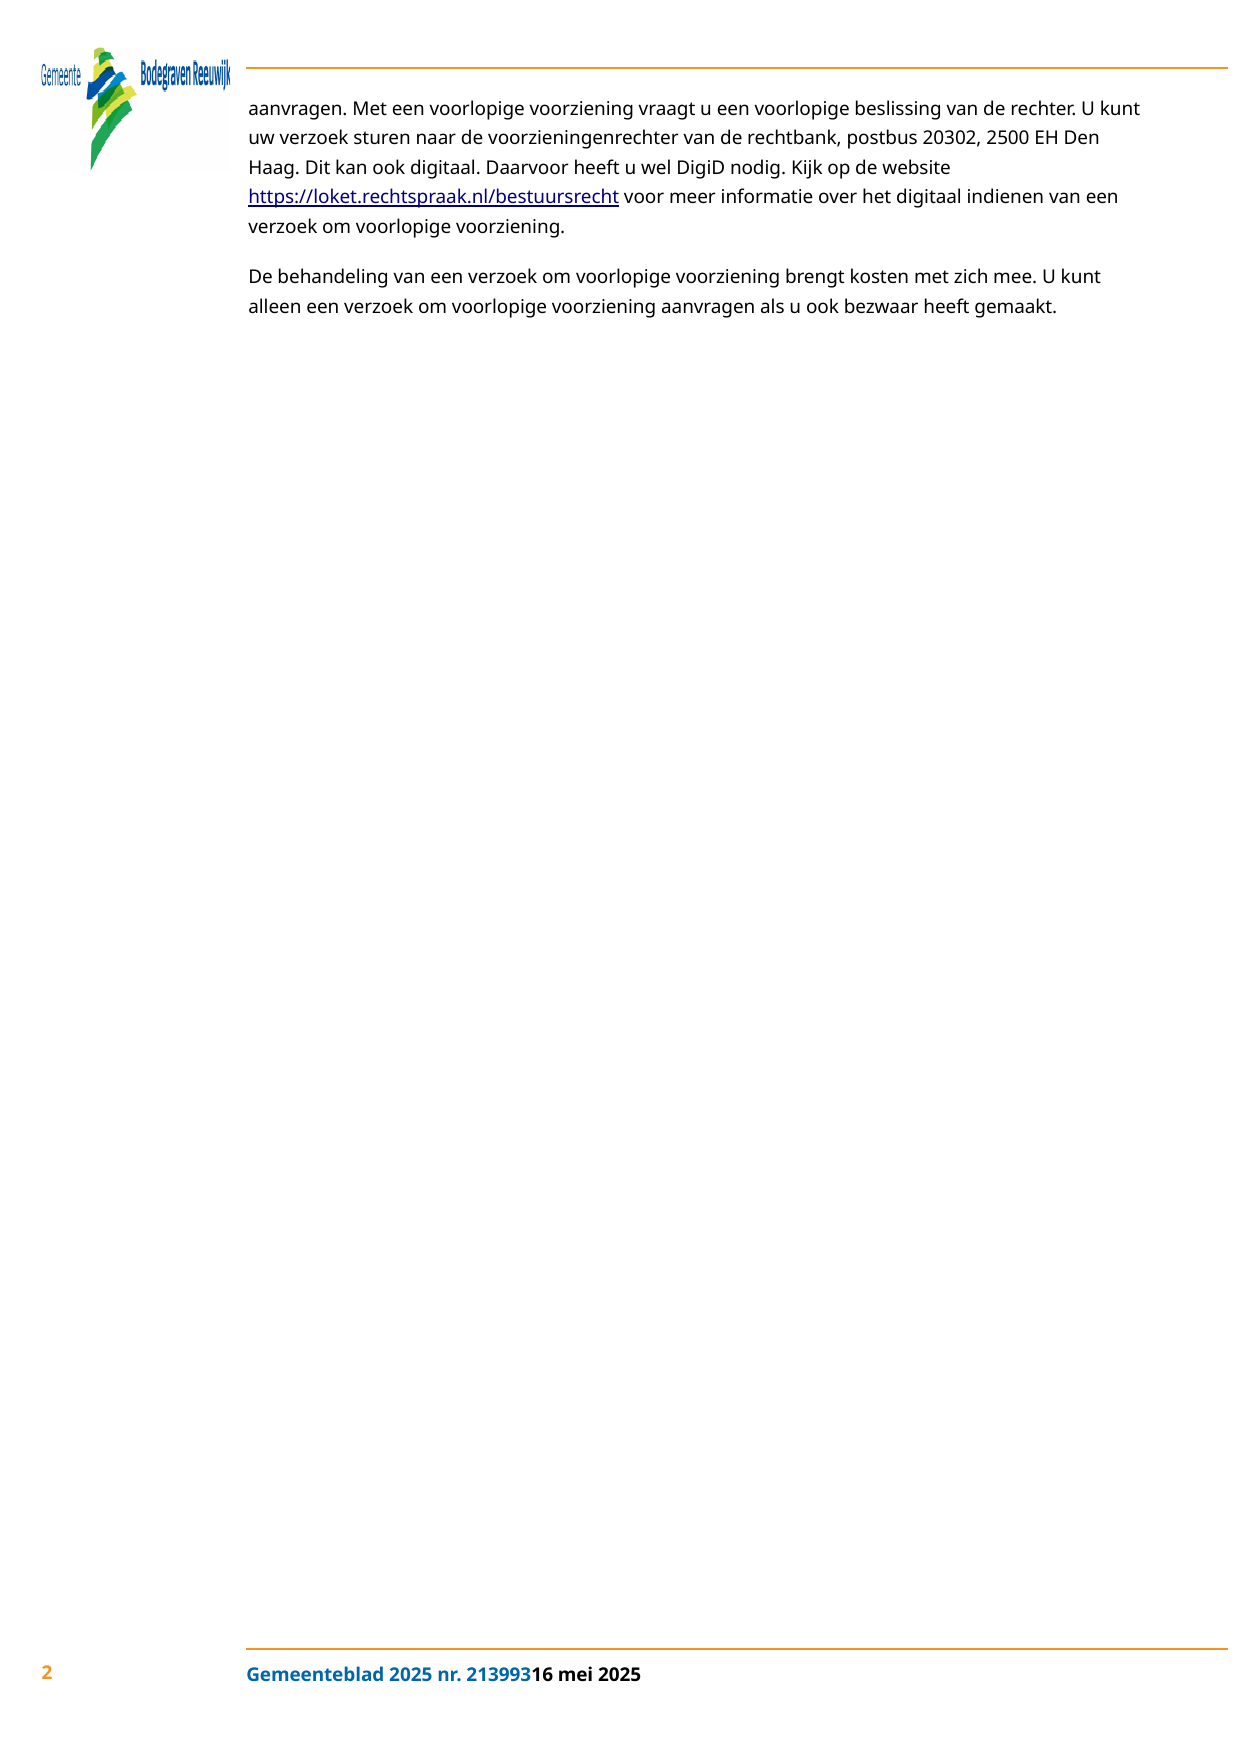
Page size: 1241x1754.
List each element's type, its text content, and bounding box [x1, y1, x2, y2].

picture [41, 47, 231, 172]
text De behandeling van een verzoek om voorlopige voorziening brengt kosten met zich mee. U kunt alleen een verzoek om voorlopige voorziening aanvragen als u ook bezwaar heeft gemaakt. [248, 263, 1152, 319]
text aanvragen. Met een voorlopige voorziening vraagt u een voorlopige beslissing van de rechter. U kunt uw verzoek sturen naar de voorzieningenrechter van de rechtbank, postbus 20302, 2500 EH Den Haag. Dit kan ook digitaal. Daarvoor heeft u wel DigiD nodig. Kijk op de website https://loket.rechtspraak.nl/bestuursrecht voor meer informatie over het digitaal indienen van een verzoek om voorlopige voorziening. [248, 95, 1152, 239]
